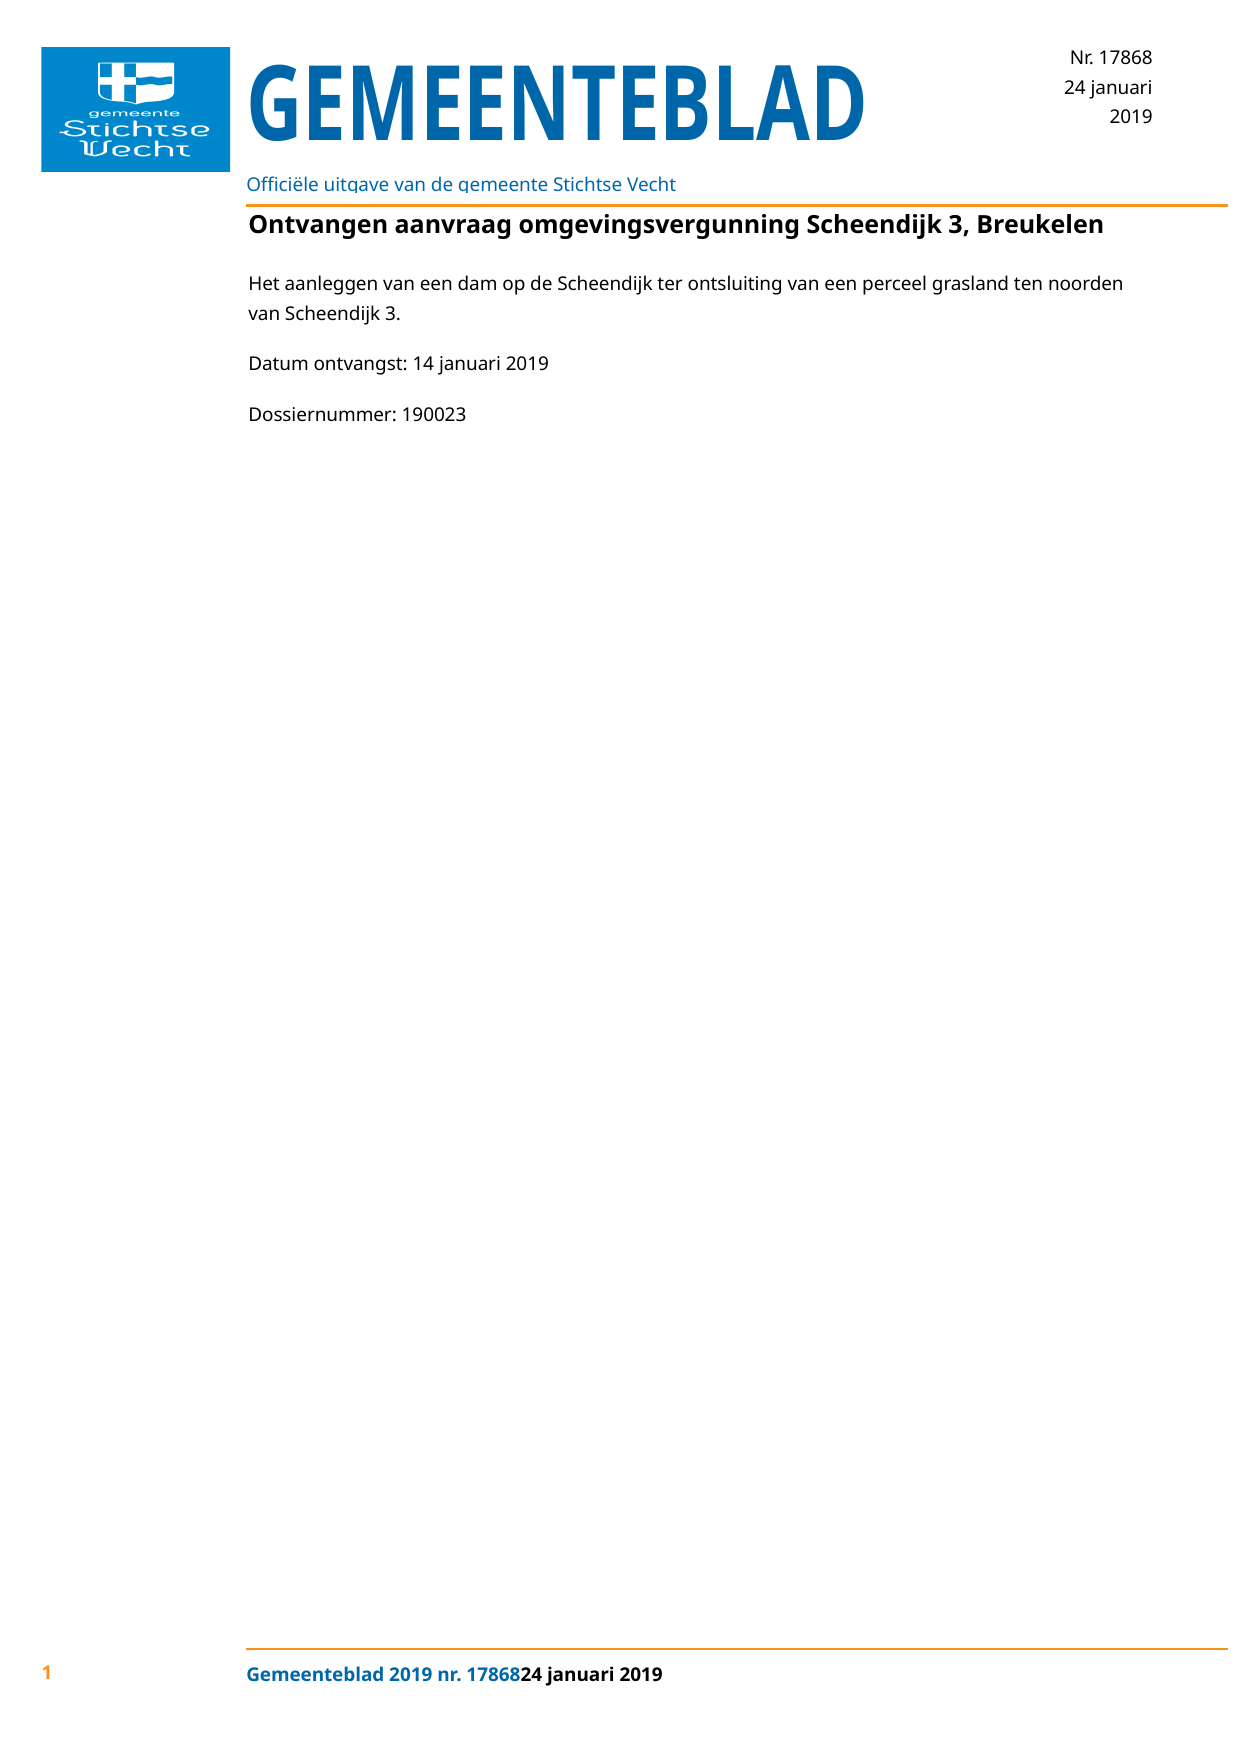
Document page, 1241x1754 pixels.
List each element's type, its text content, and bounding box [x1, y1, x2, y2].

text Het aanleggen van een dam op de Scheendijk ter ontsluiting van een perceel grasland ten noorden van Scheendijk 3. [248, 270, 1152, 326]
picture [137, 63, 174, 103]
picture [99, 63, 135, 101]
text Dossiernummer: 190023 [248, 401, 1152, 426]
text Ontvangen aanvraag omgevingsvergunning Scheendijk 3, Breukelen [248, 207, 1152, 241]
text Datum ontvangst: 14 januari 2019 [248, 350, 1152, 376]
